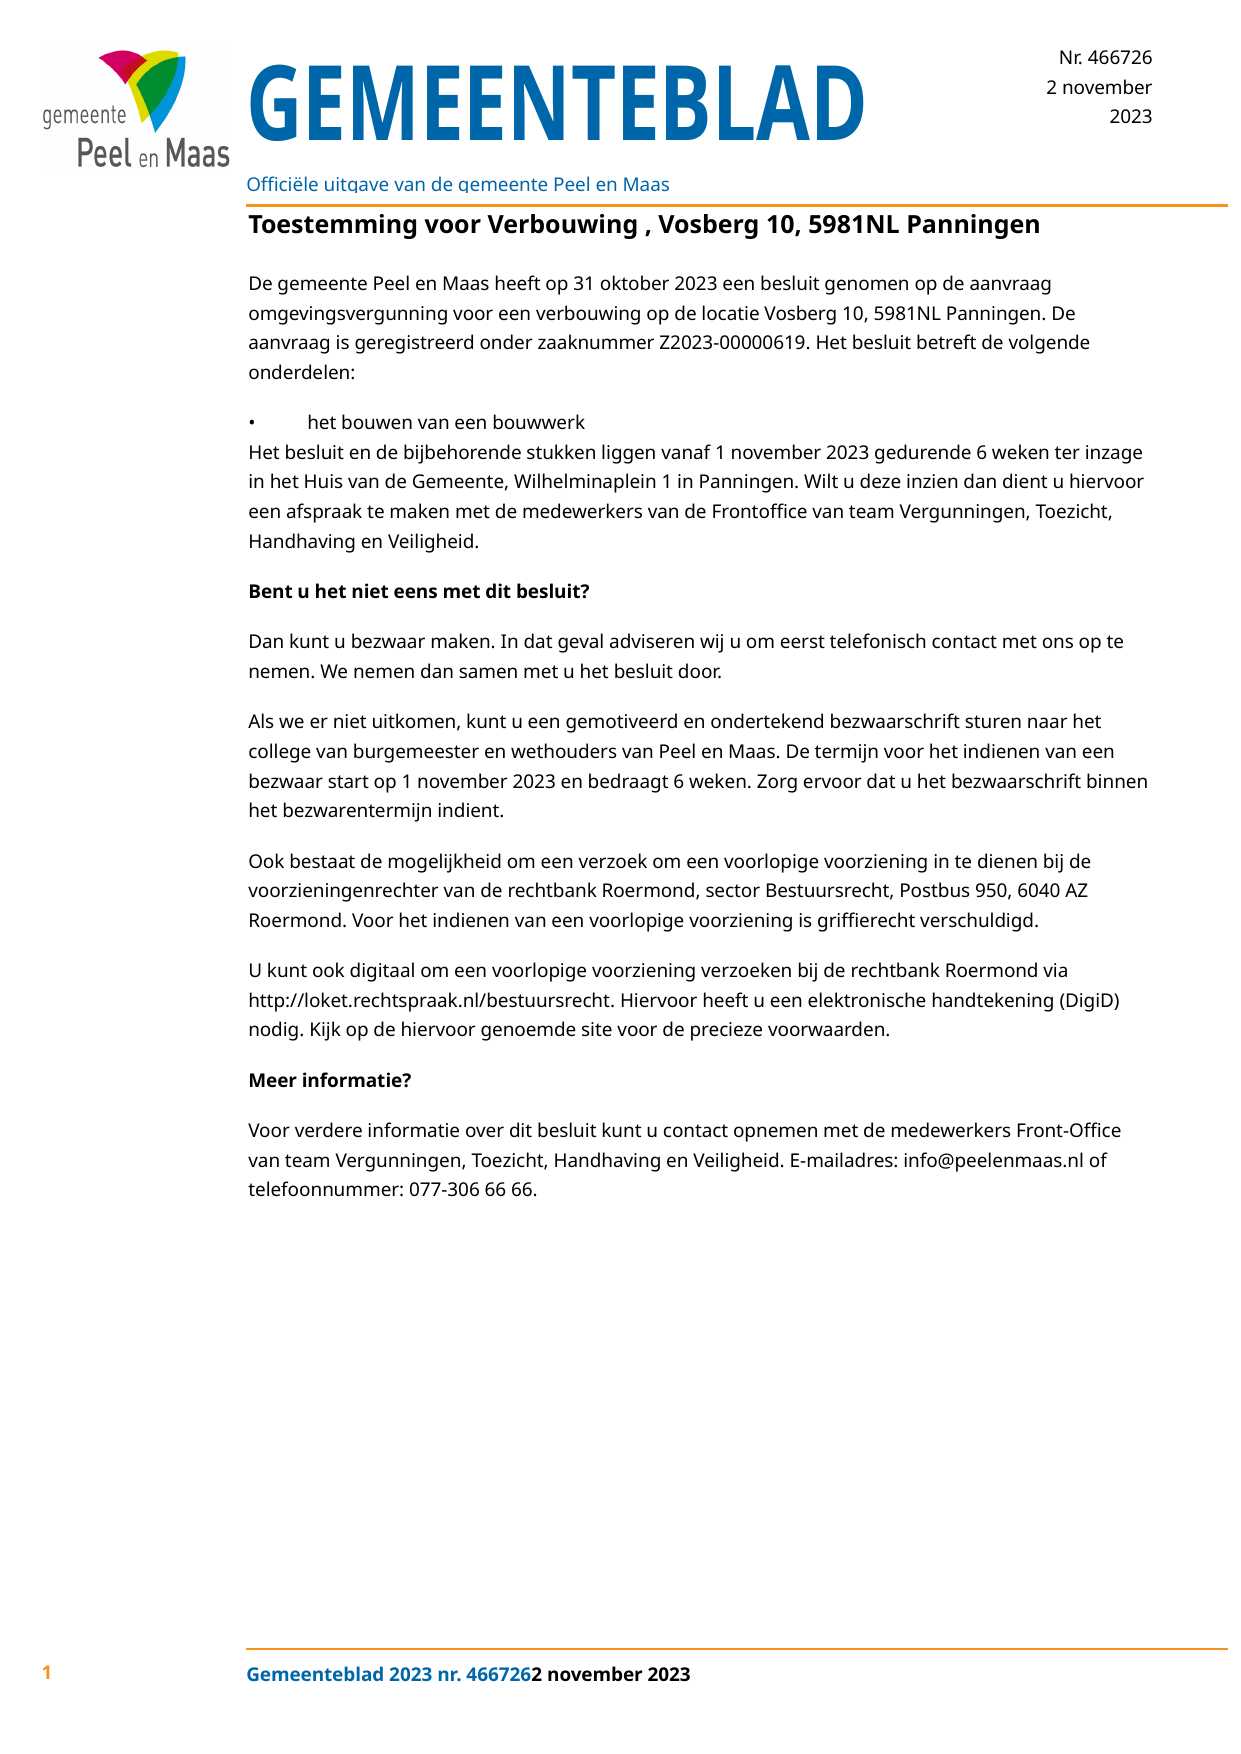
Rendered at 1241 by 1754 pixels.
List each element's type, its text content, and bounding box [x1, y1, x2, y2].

list het bouwen van een bouwwerk [248, 409, 1152, 435]
text U kunt ook digitaal om een voorlopige voorziening verzoeken bij de rechtbank Roermond via http://loket.rechtspraak.nl/bestuursrecht. Hiervoor heeft u een elektronische handtekening (DigiD) nodig. Kijk op de hiervoor genoemde site voor de precieze voorwaarden. [248, 957, 1152, 1042]
text Bent u het niet eens met dit besluit? [248, 578, 1152, 604]
picture [41, 47, 231, 172]
text Als we er niet uitkomen, kunt u een gemotiveerd en ondertekend bezwaarschrift sturen naar het college van burgemeester en wethouders van Peel en Maas. De termijn voor het indienen van een bezwaar start op 1 november 2023 en bedraagt 6 weken. Zorg ervoor dat u het bezwaarschrift binnen het bezwarentermijn indient. [248, 709, 1152, 823]
text Dan kunt u bezwaar maken. In dat geval adviseren wij u om eerst telefonisch contact met ons op te nemen. We nemen dan samen met u het besluit door. [248, 629, 1152, 684]
text Toestemming voor Verbouwing , Vosberg 10, 5981NL Panningen [248, 207, 1152, 241]
text Meer informatie? [248, 1067, 1152, 1093]
text Voor verdere informatie over dit besluit kunt u contact opnemen met de medewerkers Front-Office van team Vergunningen, Toezicht, Handhaving en Veiligheid. E-mailadres: info@peelenmaas.nl of telefoonnummer: 077-306 66 66. [248, 1117, 1152, 1202]
text Het besluit en de bijbehorende stukken liggen vanaf 1 november 2023 gedurende 6 weken ter inzage in het Huis van de Gemeente, Wilhelminaplein 1 in Panningen. Wilt u deze inzien dan dient u hiervoor een afspraak te maken met de medewerkers van de Frontoffice van team Vergunningen, Toezicht, Handhaving en Veiligheid. [248, 439, 1152, 553]
text Ook bestaat de mogelijkheid om een verzoek om een voorlopige voorziening in te dienen bij de voorzieningenrechter van de rechtbank Roermond, sector Bestuursrecht, Postbus 950, 6040 AZ Roermond. Voor het indienen van een voorlopige voorziening is griffierecht verschuldigd. [248, 848, 1152, 933]
text De gemeente Peel en Maas heeft op 31 oktober 2023 een besluit genomen op de aanvraag omgevingsvergunning voor een verbouwing op de locatie Vosberg 10, 5981NL Panningen. De aanvraag is geregistreerd onder zaaknummer Z2023-00000619. Het besluit betreft de volgende onderdelen: [248, 270, 1152, 385]
